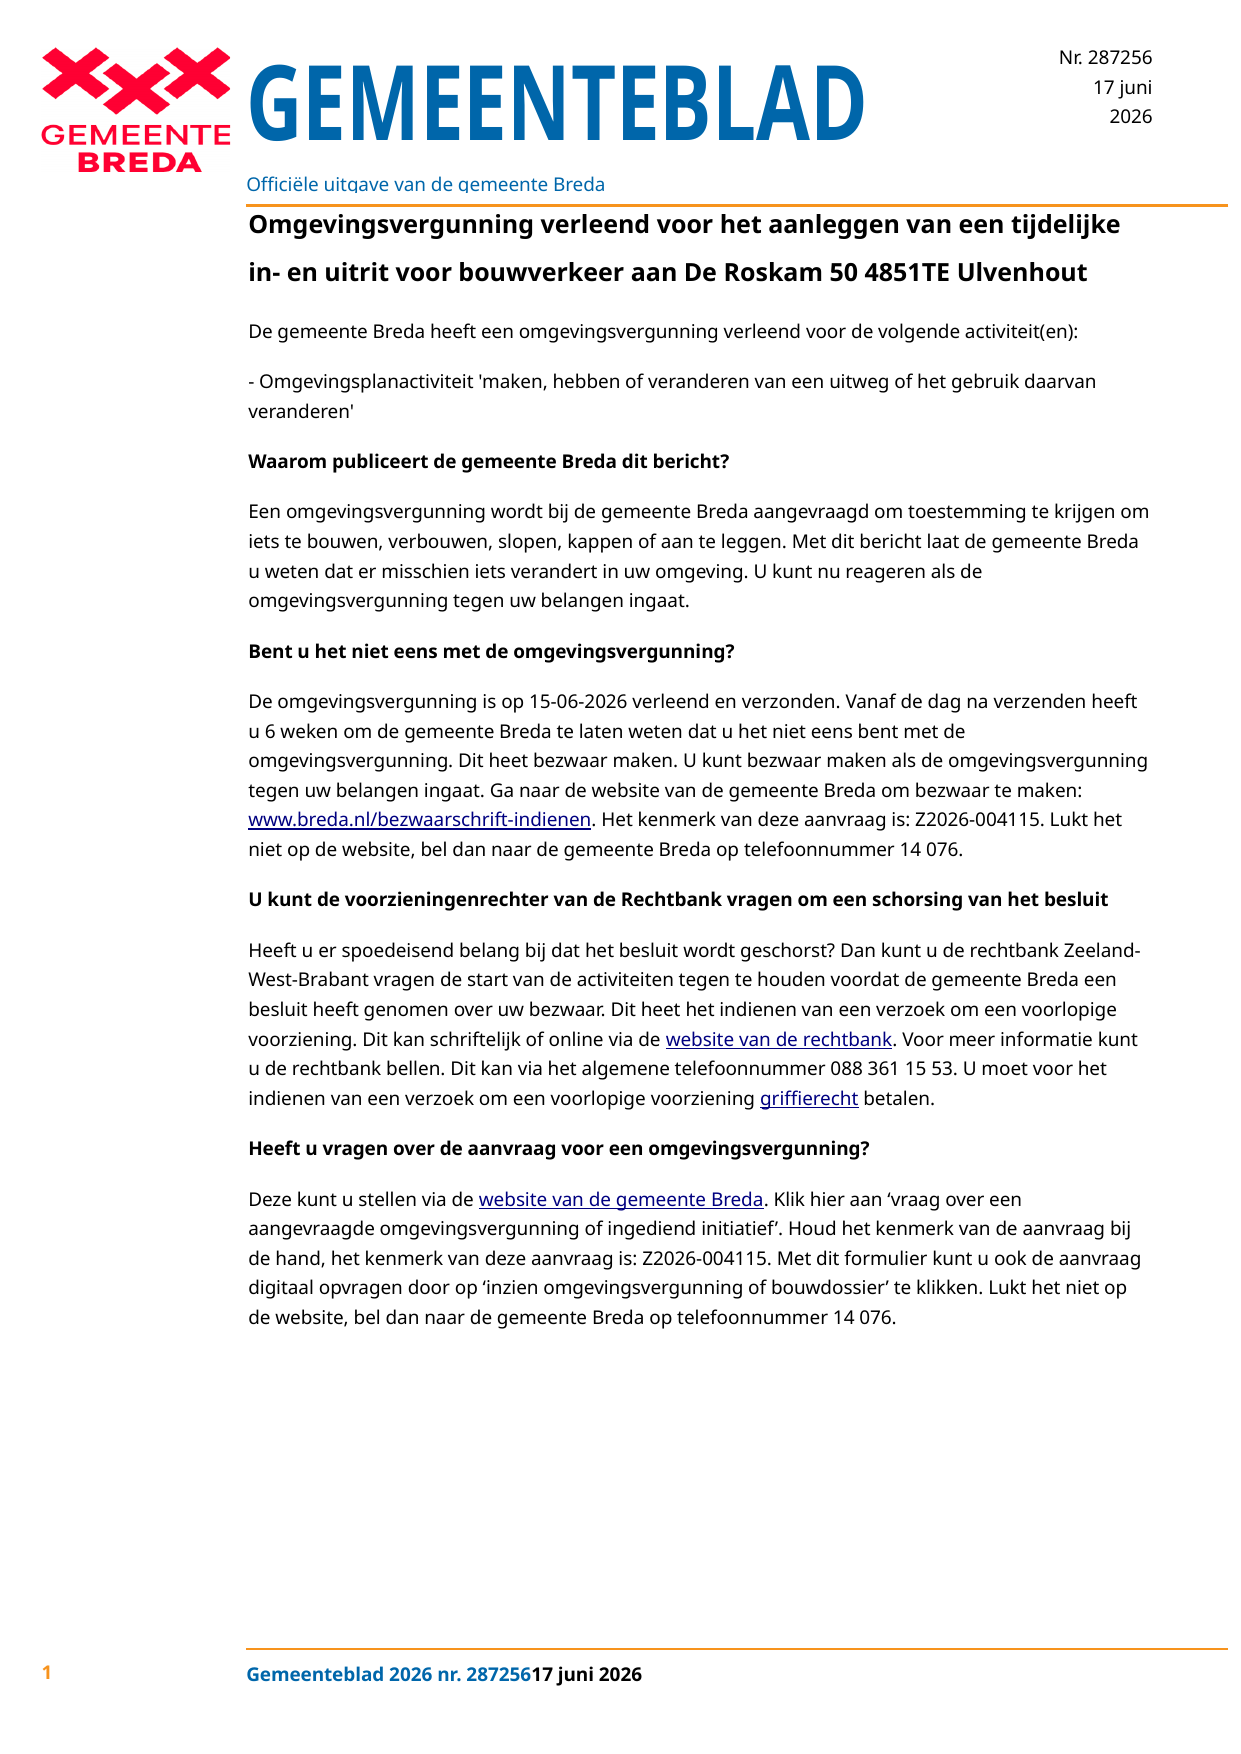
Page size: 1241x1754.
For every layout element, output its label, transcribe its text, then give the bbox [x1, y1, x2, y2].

text Bent u het niet eens met de omgevingsvergunning? [248, 638, 1152, 664]
text Deze kunt u stellen via de website van de gemeente Breda. Klik hier aan ‘vraag over een aangevraagde omgevingsvergunning of ingediend initiatief’. Houd het kenmerk van de aanvraag bij de hand, het kenmerk van deze aanvraag is: Z2026-004115. Met dit formulier kunt u ook de aanvraag digitaal opvragen door op ‘inzien omgevingsvergunning of bouwdossier’ te klikken. Lukt het niet op de website, bel dan naar de gemeente Breda op telefoonnummer 14 076. [248, 1186, 1152, 1330]
text - Omgevingsplanactiviteit 'maken, hebben of veranderen van een uitweg of het gebruik daarvan veranderen' [248, 368, 1152, 424]
picture [41, 47, 231, 172]
text Heeft u vragen over de aanvraag voor een omgevingsvergunning? [248, 1135, 1152, 1161]
text Waarom publiceert de gemeente Breda dit bericht? [248, 448, 1152, 474]
text Een omgevingsvergunning wordt bij de gemeente Breda aangevraagd om toestemming te krijgen om iets te bouwen, verbouwen, slopen, kappen of aan te leggen. Met dit bericht laat de gemeente Breda u weten dat er misschien iets verandert in uw omgeving. U kunt nu reageren als de omgevingsvergunning tegen uw belangen ingaat. [248, 499, 1152, 613]
text Heeft u er spoedeisend belang bij dat het besluit wordt geschorst? Dan kunt u de rechtbank Zeeland-West-Brabant vragen de start van de activiteiten tegen te houden voordat de gemeente Breda een besluit heeft genomen over uw bezwaar. Dit heet het indienen van een verzoek om een voorlopige voorziening. Dit kan schriftelijk of online via de website van de rechtbank. Voor meer informatie kunt u de rechtbank bellen. Dit kan via het algemene telefoonnummer 088 361 15 53. U moet voor het indienen van een verzoek om een voorlopige voorziening griffierecht betalen. [248, 937, 1152, 1111]
text U kunt de voorzieningenrechter van de Rechtbank vragen om een schorsing van het besluit [248, 887, 1152, 912]
text De gemeente Breda heeft een omgevingsvergunning verleend voor de volgende activiteit(en): [248, 318, 1152, 344]
text Omgevingsvergunning verleend voor het aanleggen van een tijdelijke in- en uitrit voor bouwverkeer aan De Roskam 50 4851TE Ulvenhout [248, 207, 1152, 288]
text De omgevingsvergunning is op 15-06-2026 verleend en verzonden. Vanaf de dag na verzenden heeft u 6 weken om de gemeente Breda te laten weten dat u het niet eens bent met de omgevingsvergunning. Dit heet bezwaar maken. U kunt bezwaar maken als de omgevingsvergunning tegen uw belangen ingaat. Ga naar de website van de gemeente Breda om bezwaar te maken: www.breda.nl/bezwaarschrift-indienen. Het kenmerk van deze aanvraag is: Z2026-004115. Lukt het niet op de website, bel dan naar de gemeente Breda op telefoonnummer 14 076. [248, 688, 1152, 862]
